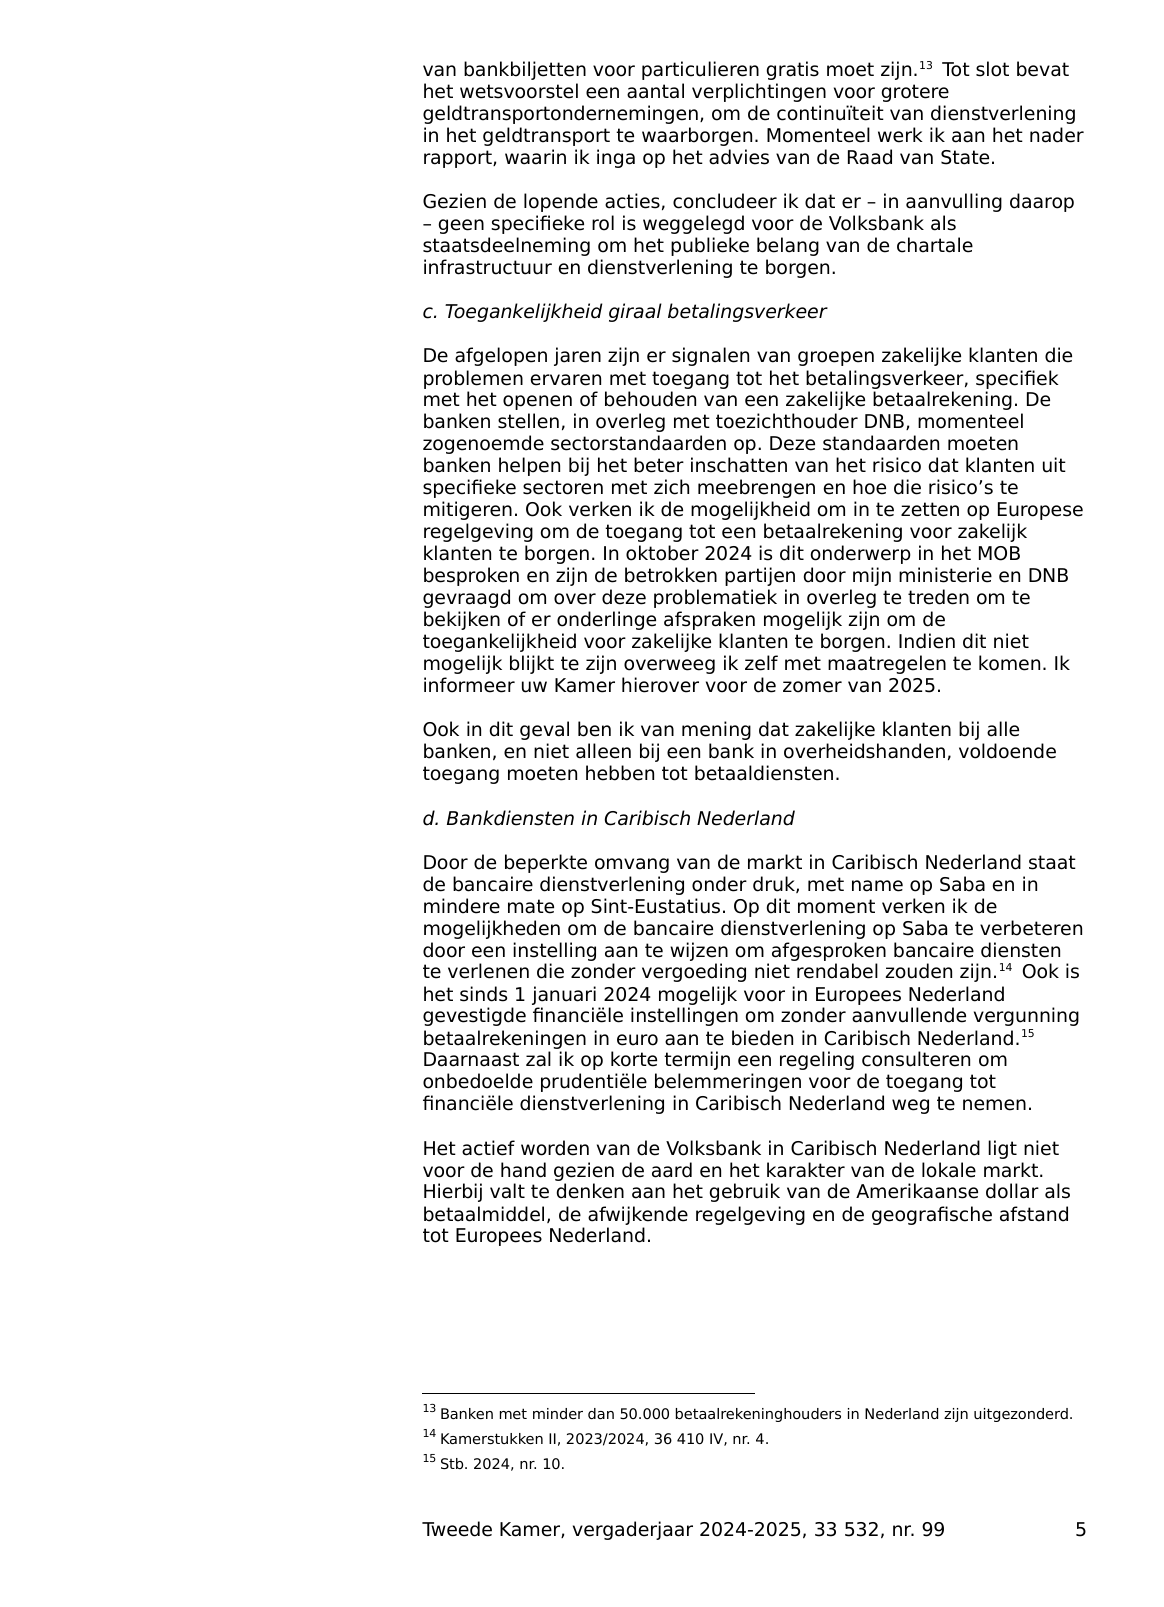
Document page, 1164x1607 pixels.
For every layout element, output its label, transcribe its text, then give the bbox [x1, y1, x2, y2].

subtitle c. Toegankelijkheid giraal betalingsverkeer [422, 301, 1087, 323]
text Kamerstukken II, 2023/2024, 36 410 IV, nr. 4. [422, 1427, 1087, 1449]
text Gezien de lopende acties, concludeer ik dat er – in aanvulling daarop – geen specifieke rol is weggelegd voor de Volksbank als staatsdeelneming om het publieke belang van de chartale infrastructuur en dienstverlening te borgen. [422, 191, 1087, 279]
text Ook in dit geval ben ik van mening dat zakelijke klanten bij alle banken, en niet alleen bij een bank in overheidshanden, voldoende toegang moeten hebben tot betaaldiensten. [422, 719, 1087, 785]
text Banken met minder dan 50.000 betaalrekeninghouders in Nederland zijn uitgezonderd. [422, 1402, 1087, 1424]
text Het actief worden van de Volksbank in Caribisch Nederland ligt niet voor de hand gezien de aard en het karakter van de lokale markt. Hierbij valt te denken aan het gebruik van de Amerikaanse dollar als betaalmiddel, de afwijkende regelgeving en de geografische afstand tot Europees Nederland. [422, 1137, 1087, 1247]
text Stb. 2024, nr. 10. [422, 1452, 1087, 1474]
subtitle d. Bankdiensten in Caribisch Nederland [422, 807, 1087, 829]
text van bankbiljetten voor particulieren gratis moet zijn. Tot slot bevat het wetsvoorstel een aantal verplichtingen voor grotere geldtransportondernemingen, om de continuïteit van dienstverlening in het geldtransport te waarborgen. Momenteel werk ik aan het nader rapport, waarin ik inga op het advies van de Raad van State. [422, 59, 1087, 169]
text Door de beperkte omvang van de markt in Caribisch Nederland staat de bancaire dienstverlening onder druk, met name op Saba en in mindere mate op Sint-Eustatius. Op dit moment verken ik de mogelijkheden om de bancaire dienstverlening op Saba te verbeteren door een instelling aan te wijzen om afgesproken bancaire diensten te verlenen die zonder vergoeding niet rendabel zouden zijn. Ook is het sinds 1 januari 2024 mogelijk voor in Europees Nederland gevestigde financiële instellingen om zonder aanvullende vergunning betaalrekeningen in euro aan te bieden in Caribisch Nederland. Daarnaast zal ik op korte termijn een regeling consulteren om onbedoelde prudentiële belemmeringen voor de toegang tot financiële dienstverlening in Caribisch Nederland weg te nemen. [422, 852, 1087, 1115]
text De afgelopen jaren zijn er signalen van groepen zakelijke klanten die problemen ervaren met toegang tot het betalingsverkeer, specifiek met het openen of behouden van een zakelijke betaalrekening. De banken stellen, in overleg met toezichthouder DNB, momenteel zogenoemde sectorstandaarden op. Deze standaarden moeten banken helpen bij het beter inschatten van het risico dat klanten uit specifieke sectoren met zich meebrengen en hoe die risico’s te mitigeren. Ook verken ik de mogelijkheid om in te zetten op Europese regelgeving om de toegang tot een betaalrekening voor zakelijk klanten te borgen. In oktober 2024 is dit onderwerp in het MOB besproken en zijn de betrokken partijen door mijn ministerie en DNB gevraagd om over deze problematiek in overleg te treden om te bekijken of er onderlinge afspraken mogelijk zijn om de toegankelijkheid voor zakelijke klanten te borgen. Indien dit niet mogelijk blijkt te zijn overweeg ik zelf met maatregelen te komen. Ik informeer uw Kamer hierover voor de zomer van 2025. [422, 345, 1087, 697]
